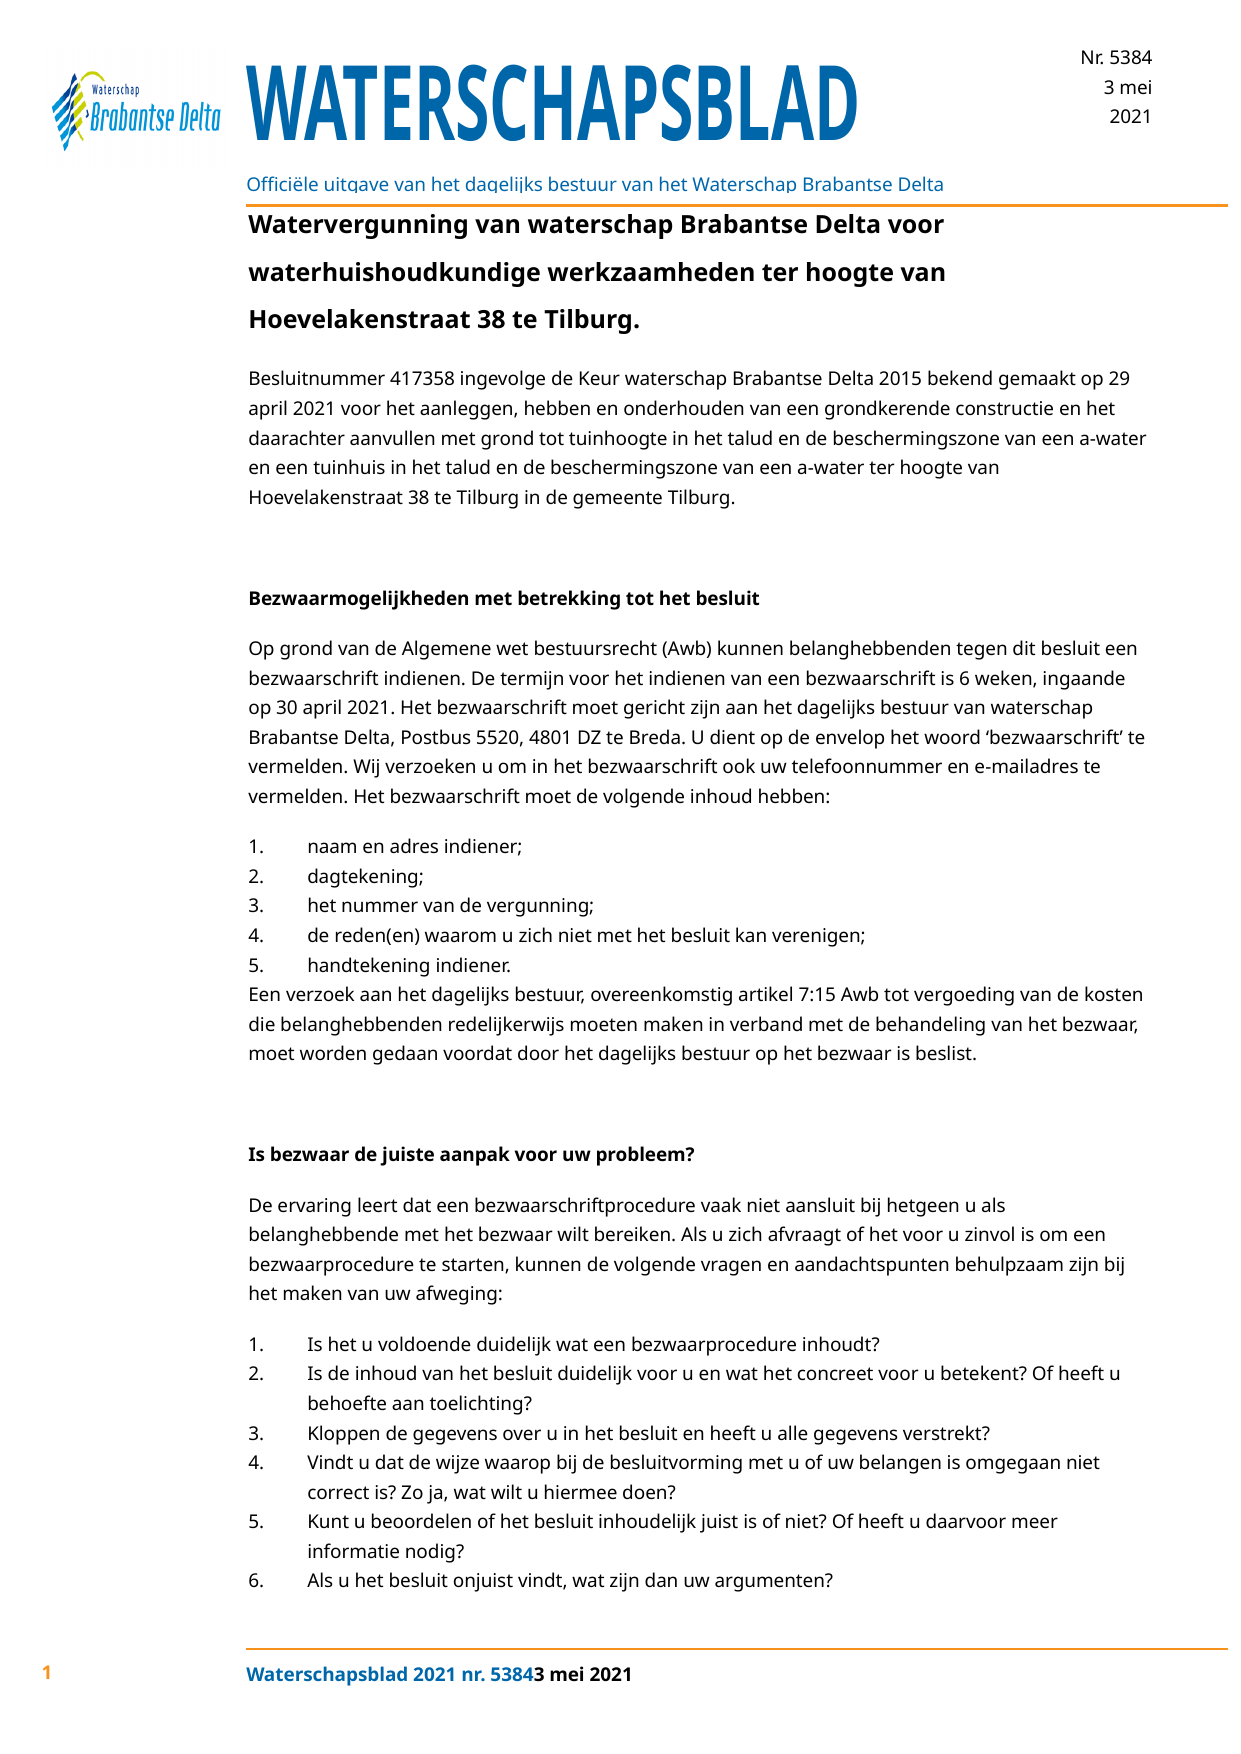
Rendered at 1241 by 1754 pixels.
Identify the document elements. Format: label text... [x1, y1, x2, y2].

list Kunt u beoordelen of het besluit inhoudelijk juist is of niet? Of heeft u daarvoor meer informatie nodig? [248, 1508, 1152, 1564]
list de reden(en) waarom u zich niet met het besluit kan verenigen; [248, 922, 1152, 948]
list Kloppen de gegevens over u in het besluit en heeft u alle gegevens verstrekt? [248, 1420, 1152, 1445]
list het nummer van de vergunning; [248, 893, 1152, 918]
list naam en adres indiener; [248, 833, 1152, 859]
text Bezwaarmogelijkheden met betrekking tot het besluit [248, 585, 1152, 610]
text Op grond van de Algemene wet bestuursrecht (Awb) kunnen belanghebbenden tegen dit besluit een bezwaarschrift indienen. De termijn voor het indienen van een bezwaarschrift is 6 weken, ingaande op 30 april 2021. Het bezwaarschrift moet gericht zijn aan het dagelijks bestuur van waterschap Brabantse Delta, Postbus 5520, 4801 DZ te Breda. U dient op de envelop het woord ‘bezwaarschrift’ te vermelden. Wij verzoeken u om in het bezwaarschrift ook uw telefoonnummer en e‑mailadres te vermelden. Het bezwaarschrift moet de volgende inhoud hebben: [248, 635, 1152, 809]
list Is het u voldoende duidelijk wat een bezwaarprocedure inhoudt? [248, 1331, 1152, 1357]
list Als u het besluit onjuist vindt, wat zijn dan uw argumenten? [248, 1568, 1152, 1593]
picture [41, 47, 231, 172]
text Watervergunning van waterschap Brabantse Delta voor waterhuishoudkundige werkzaamheden ter hoogte van Hoevelakenstraat 38 te Tilburg. [248, 207, 1152, 336]
text De ervaring leert dat een bezwaarschriftprocedure vaak niet aansluit bij hetgeen u als belanghebbende met het bezwaar wilt bereiken. Als u zich afvraagt of het voor u zinvol is om een bezwaarprocedure te starten, kunnen de volgende vragen en aandachtspunten behulpzaam zijn bij het maken van uw afweging: [248, 1192, 1152, 1306]
text Is bezwaar de juiste aanpak voor uw probleem? [248, 1141, 1152, 1167]
text Besluitnummer 417358 ingevolge de Keur waterschap Brabantse Delta 2015 bekend gemaakt op 29 april 2021 voor het aanleggen, hebben en onderhouden van een grondkerende constructie en het daarachter aanvullen met grond tot tuinhoogte in het talud en de beschermingszone van een a-water en een tuinhuis in het talud en de beschermingszone van een a-water ter hoogte van Hoevelakenstraat 38 te Tilburg in de gemeente Tilburg. [248, 366, 1152, 509]
list dagtekening; [248, 863, 1152, 889]
text Een verzoek aan het dagelijks bestuur, overeenkomstig artikel 7:15 Awb tot vergoeding van de kosten die belanghebbenden redelijkerwijs moeten maken in verband met de behandeling van het bezwaar, moet worden gedaan voordat door het dagelijks bestuur op het bezwaar is beslist. [248, 981, 1152, 1066]
list handtekening indiener. [248, 952, 1152, 977]
list Is de inhoud van het besluit duidelijk voor u en wat het concreet voor u betekent? Of heeft u behoefte aan toelichting? [248, 1361, 1152, 1416]
list Vindt u dat de wijze waarop bij de besluitvorming met u of uw belangen is omgegaan niet correct is? Zo ja, wat wilt u hiermee doen? [248, 1449, 1152, 1504]
